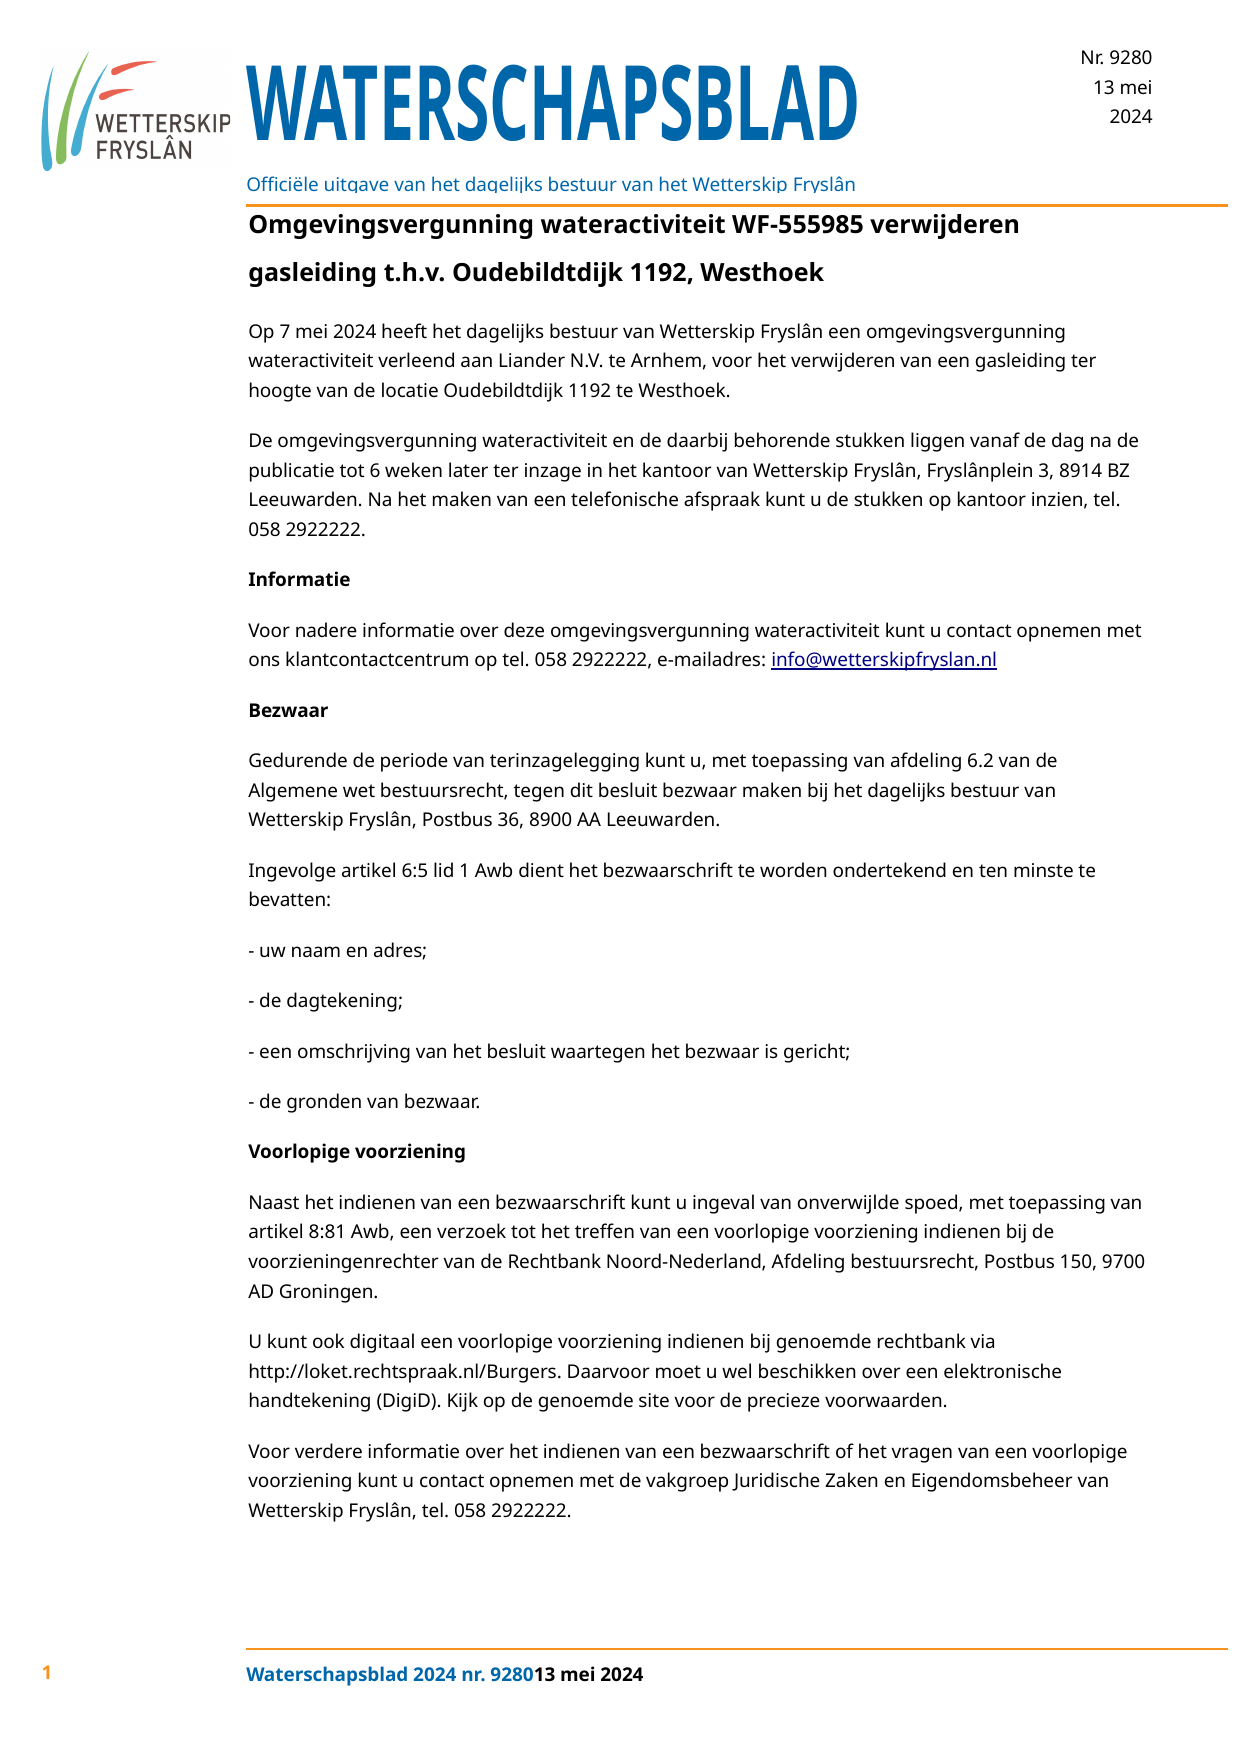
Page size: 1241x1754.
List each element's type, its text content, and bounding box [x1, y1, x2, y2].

text Naast het indienen van een bezwaarschrift kunt u ingeval van onverwijlde spoed, met toepassing van artikel 8:81 Awb, een verzoek tot het treffen van een voorlopige voorziening indienen bij de voorzieningenrechter van de Rechtbank Noord-Nederland, Afdeling bestuursrecht, Postbus 150, 9700 AD Groningen. [248, 1189, 1152, 1304]
text Op 7 mei 2024 heeft het dagelijks bestuur van Wetterskip Fryslân een omgevingsvergunning wateractiviteit verleend aan Liander N.V. te Arnhem, voor het verwijderen van een gasleiding ter hoogte van de locatie Oudebildtdijk 1192 te Westhoek. [248, 318, 1152, 403]
text U kunt ook digitaal een voorlopige voorziening indienen bij genoemde rechtbank via http://loket.rechtspraak.nl/Burgers. Daarvoor moet u wel beschikken over een elektronische handtekening (DigiD). Kijk op de genoemde site voor de precieze voorwaarden. [248, 1328, 1152, 1413]
text Voorlopige voorziening [248, 1139, 1152, 1164]
text - een omschrijving van het besluit waartegen het bezwaar is gericht; [248, 1038, 1152, 1064]
text - uw naam en adres; [248, 937, 1152, 963]
text - de dagtekening; [248, 987, 1152, 1013]
text Voor verdere informatie over het indienen van een bezwaarschrift of het vragen van een voorlopige voorziening kunt u contact opnemen met de vakgroep Juridische Zaken en Eigendomsbeheer van Wetterskip Fryslân, tel. 058 2922222. [248, 1438, 1152, 1523]
text - de gronden van bezwaar. [248, 1088, 1152, 1114]
text Voor nadere informatie over deze omgevingsvergunning wateractiviteit kunt u contact opnemen met ons klantcontactcentrum op tel. 058 2922222, e-mailadres: info@wetterskipfryslan.nl [248, 617, 1152, 672]
picture [41, 47, 231, 172]
text Gedurende de periode van terinzagelegging kunt u, met toepassing van afdeling 6.2 van de Algemene wet bestuursrecht, tegen dit besluit bezwaar maken bij het dagelijks bestuur van Wetterskip Fryslân, Postbus 36, 8900 AA Leeuwarden. [248, 747, 1152, 832]
text Ingevolge artikel 6:5 lid 1 Awb dient het bezwaarschrift te worden ondertekend en ten minste te bevatten: [248, 857, 1152, 912]
text De omgevingsvergunning wateractiviteit en de daarbij behorende stukken liggen vanaf de dag na de publicatie tot 6 weken later ter inzage in het kantoor van Wetterskip Fryslân, Fryslânplein 3, 8914 BZ Leeuwarden. Na het maken van een telefonische afspraak kunt u de stukken op kantoor inzien, tel. 058 2922222. [248, 427, 1152, 542]
text Bezwaar [248, 697, 1152, 723]
text Omgevingsvergunning wateractiviteit WF-555985 verwijderen gasleiding t.h.v. Oudebildtdijk 1192, Westhoek [248, 207, 1152, 288]
text Informatie [248, 567, 1152, 592]
